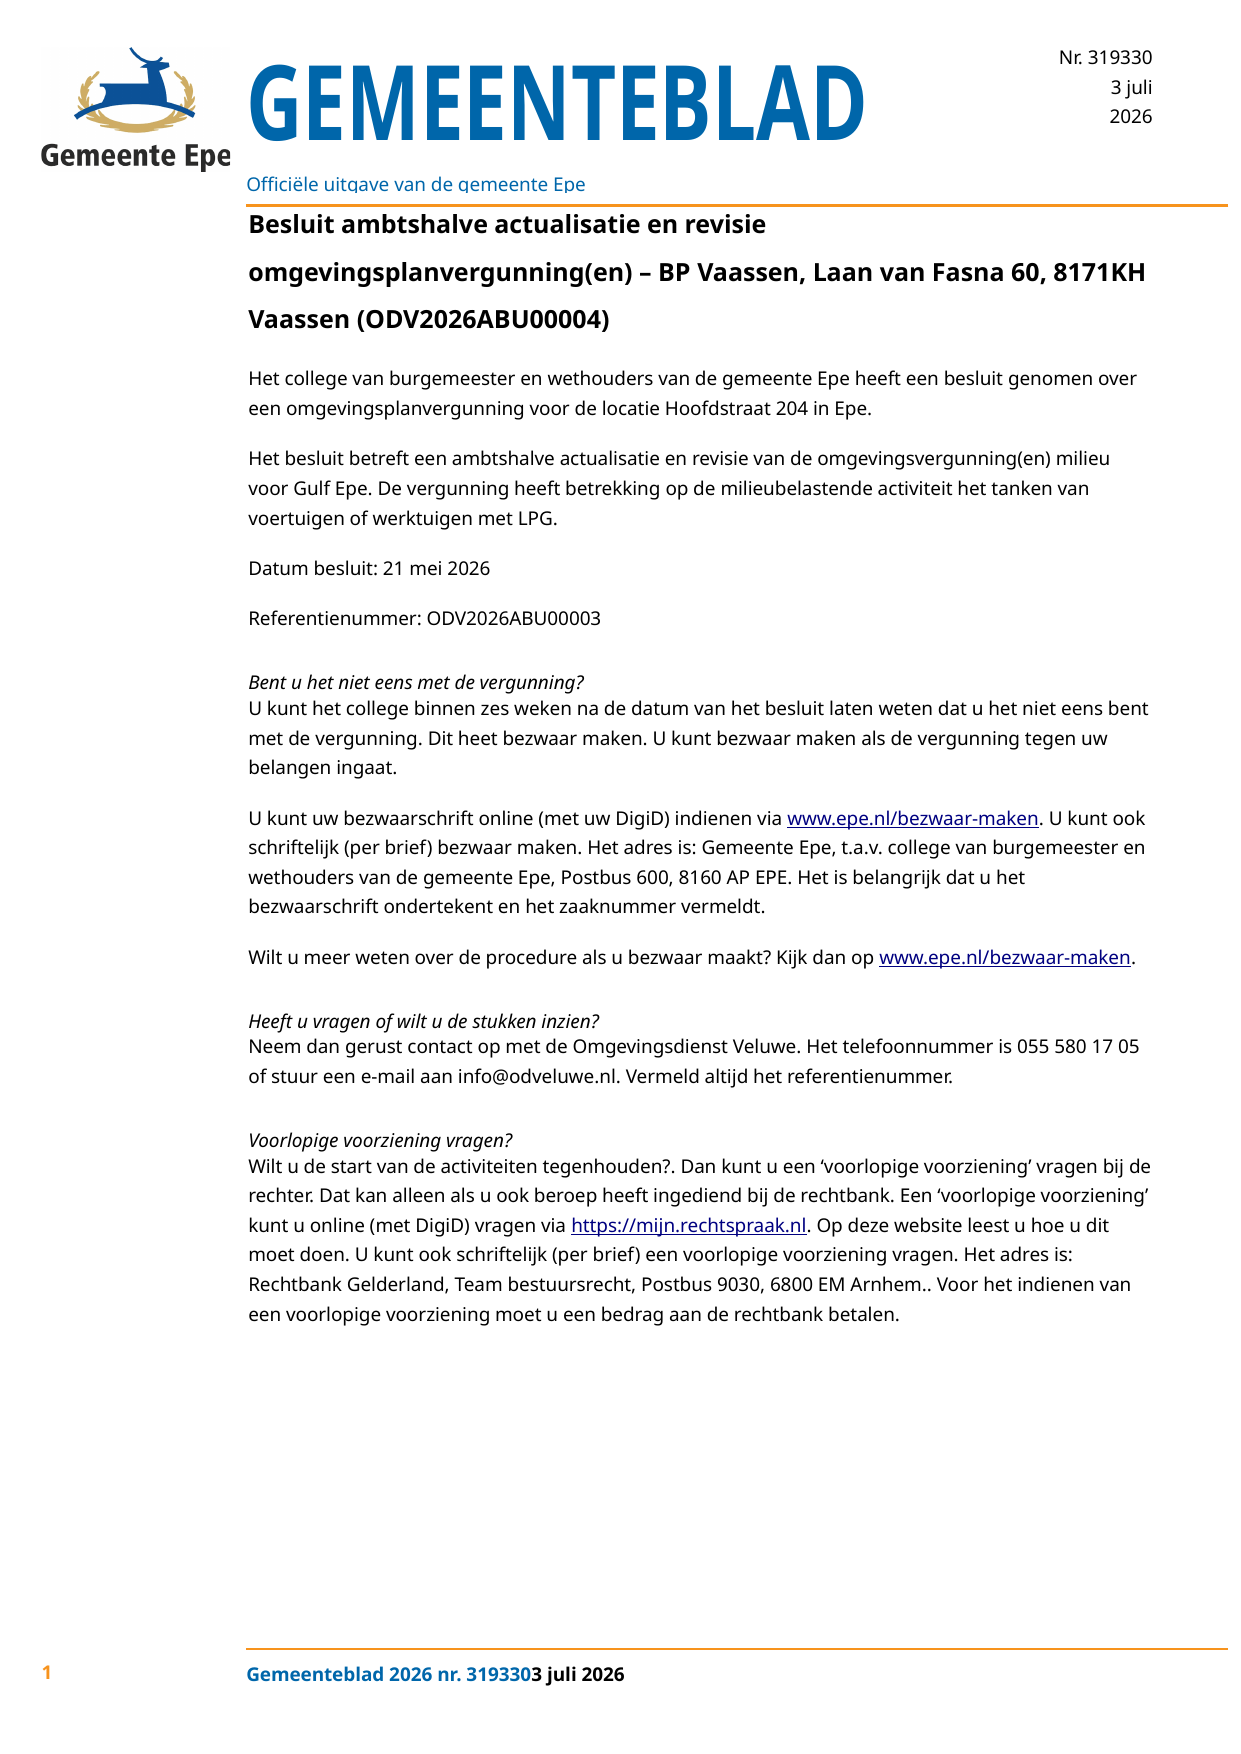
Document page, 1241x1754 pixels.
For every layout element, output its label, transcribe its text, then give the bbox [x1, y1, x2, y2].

text Referentienummer: ODV2026ABU00003 [248, 606, 1152, 631]
text Voorlopige voorziening vragen? [248, 1127, 1152, 1153]
text Wilt u de start van de activiteiten tegenhouden?. Dan kunt u een ‘voorlopige voorziening’ vragen bij de rechter. Dat kan alleen als u ook beroep heeft ingediend bij de rechtbank. Een ‘voorlopige voorziening’ kunt u online (met DigiD) vragen via https://mijn.rechtspraak.nl. Op deze website leest u hoe u dit moet doen. U kunt ook schriftelijk (per brief) een voorlopige voorziening vragen. Het adres is: Rechtbank Gelderland, Team bestuursrecht, Postbus 9030, 6800 EM Arnhem.. Voor het indienen van een voorlopige voorziening moet u een bedrag aan de rechtbank betalen. [248, 1153, 1152, 1327]
text Bent u het niet eens met de vergunning? [248, 669, 1152, 695]
text U kunt uw bezwaarschrift online (met uw DigiD) indienen via www.epe.nl/bezwaar-maken. U kunt ook schriftelijk (per brief) bezwaar maken. Het adres is: Gemeente Epe, t.a.v. college van burgemeester en wethouders van de gemeente Epe, Postbus 600, 8160 AP EPE. Het is belangrijk dat u het bezwaarschrift ondertekent en het zaaknummer vermeldt. [248, 805, 1152, 919]
text Besluit ambtshalve actualisatie en revisie omgevingsplanvergunning(en) – BP Vaassen, Laan van Fasna 60, 8171KH Vaassen (ODV2026ABU00004) [248, 207, 1152, 336]
text Het college van burgemeester en wethouders van de gemeente Epe heeft een besluit genomen over een omgevingsplanvergunning voor de locatie Hoofdstraat 204 in Epe. [248, 366, 1152, 421]
text Heeft u vragen of wilt u de stukken inzien? [248, 1008, 1152, 1034]
text Datum besluit: 21 mei 2026 [248, 555, 1152, 581]
text Neem dan gerust contact op met de Omgevingsdienst Veluwe. Het telefoonnummer is 055 580 17 05 of stuur een e-mail aan info@odveluwe.nl. Vermeld altijd het referentienummer. [248, 1034, 1152, 1089]
text U kunt het college binnen zes weken na de datum van het besluit laten weten dat u het niet eens bent met de vergunning. Dit heet bezwaar maken. U kunt bezwaar maken als de vergunning tegen uw belangen ingaat. [248, 695, 1152, 780]
text Het besluit betreft een ambtshalve actualisatie en revisie van de omgevingsvergunning(en) milieu voor Gulf Epe. De vergunning heeft betrekking op de milieubelastende activiteit het tanken van voertuigen of werktuigen met LPG. [248, 446, 1152, 530]
picture [41, 47, 231, 172]
text Wilt u meer weten over de procedure als u bezwaar maakt? Kijk dan op www.epe.nl/bezwaar-maken. [248, 944, 1152, 970]
